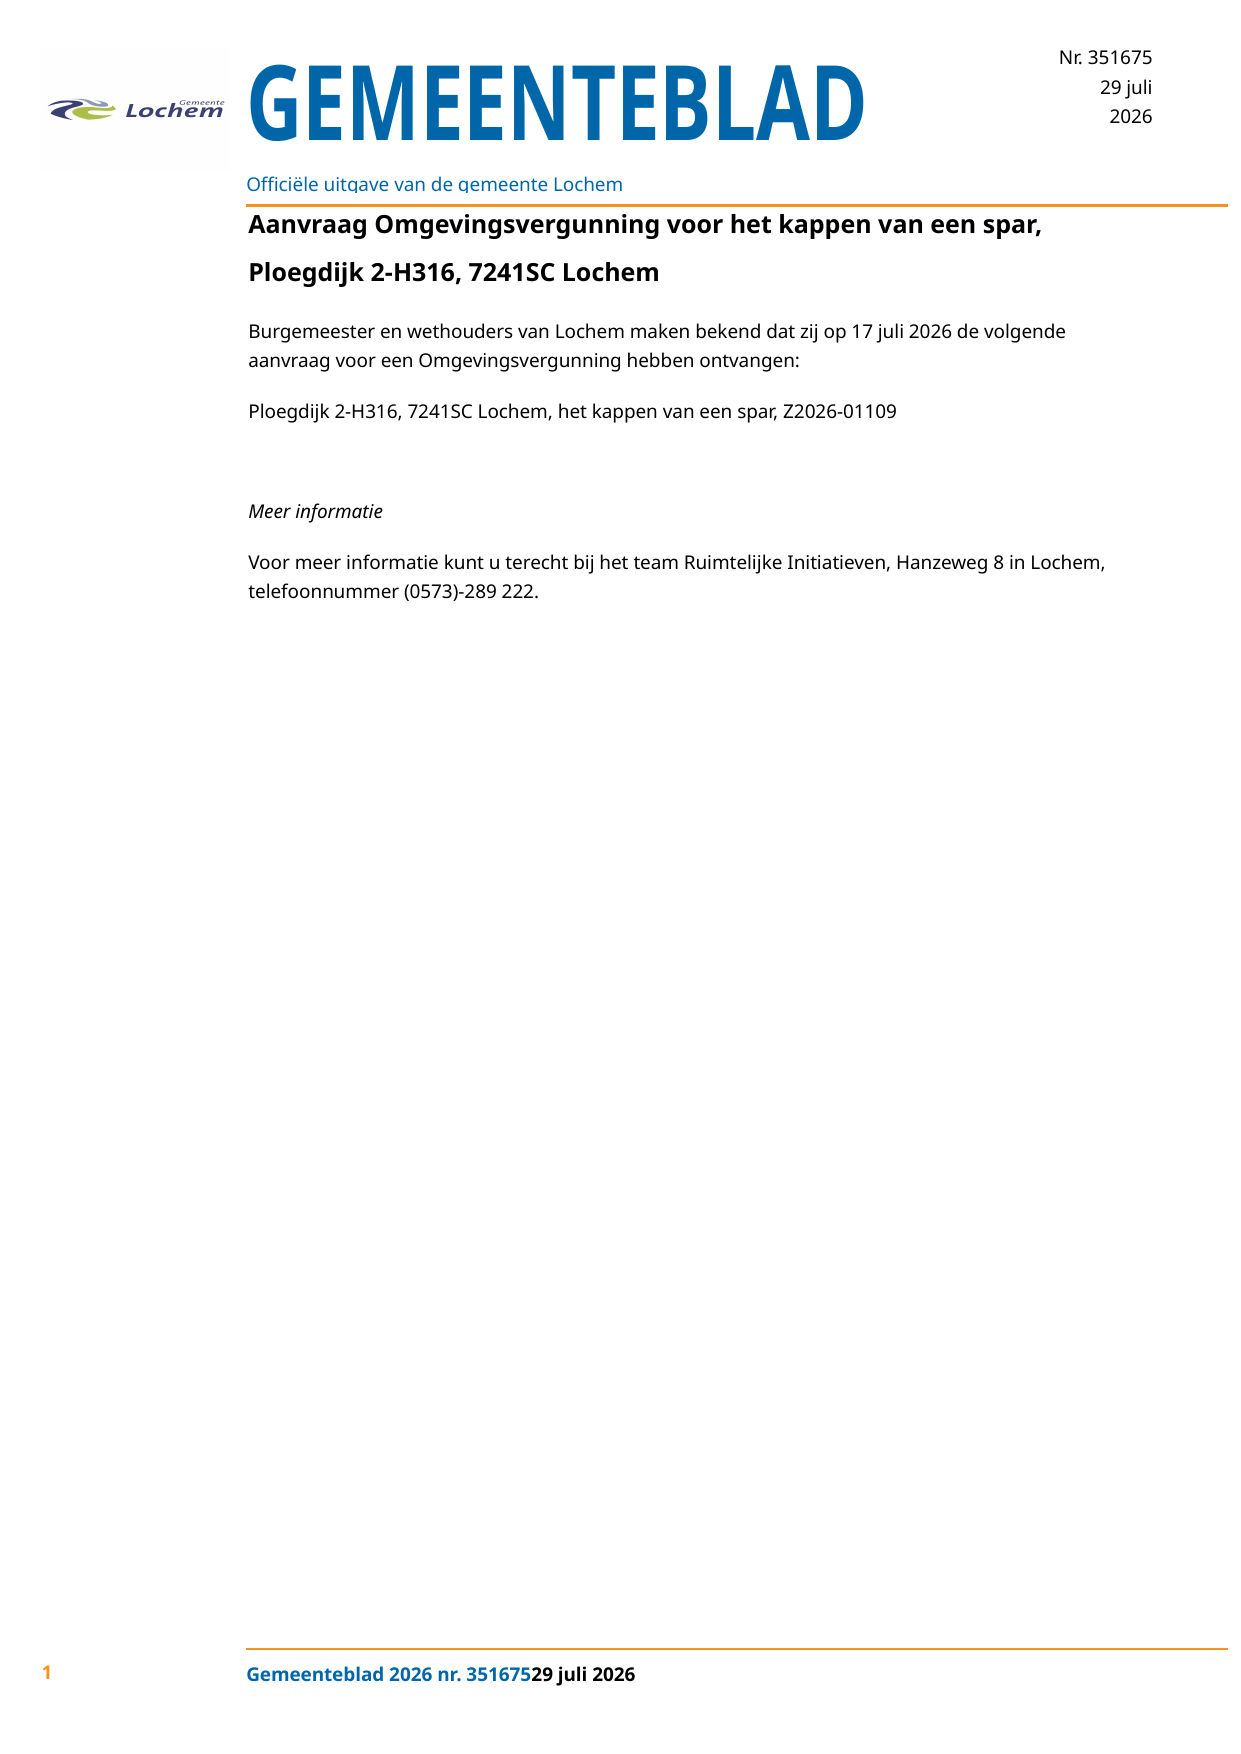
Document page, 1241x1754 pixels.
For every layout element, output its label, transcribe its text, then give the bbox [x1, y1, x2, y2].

text Aanvraag Omgevingsvergunning voor het kappen van een spar, Ploegdijk 2-H316, 7241SC Lochem [248, 207, 1152, 288]
picture [41, 47, 231, 172]
text Ploegdijk 2-H316, 7241SC Lochem, het kappen van een spar, Z2026-01109 [248, 398, 1152, 424]
text Burgemeester en wethouders van Lochem maken bekend dat zij op 17 juli 2026 de volgende aanvraag voor een Omgevingsvergunning hebben ontvangen: [248, 318, 1152, 373]
text Voor meer informatie kunt u terecht bij het team Ruimtelijke Initiatieven, Hanzeweg 8 in Lochem, telefoonnummer (0573)-289 222. [248, 549, 1152, 604]
text Meer informatie [248, 499, 1152, 524]
